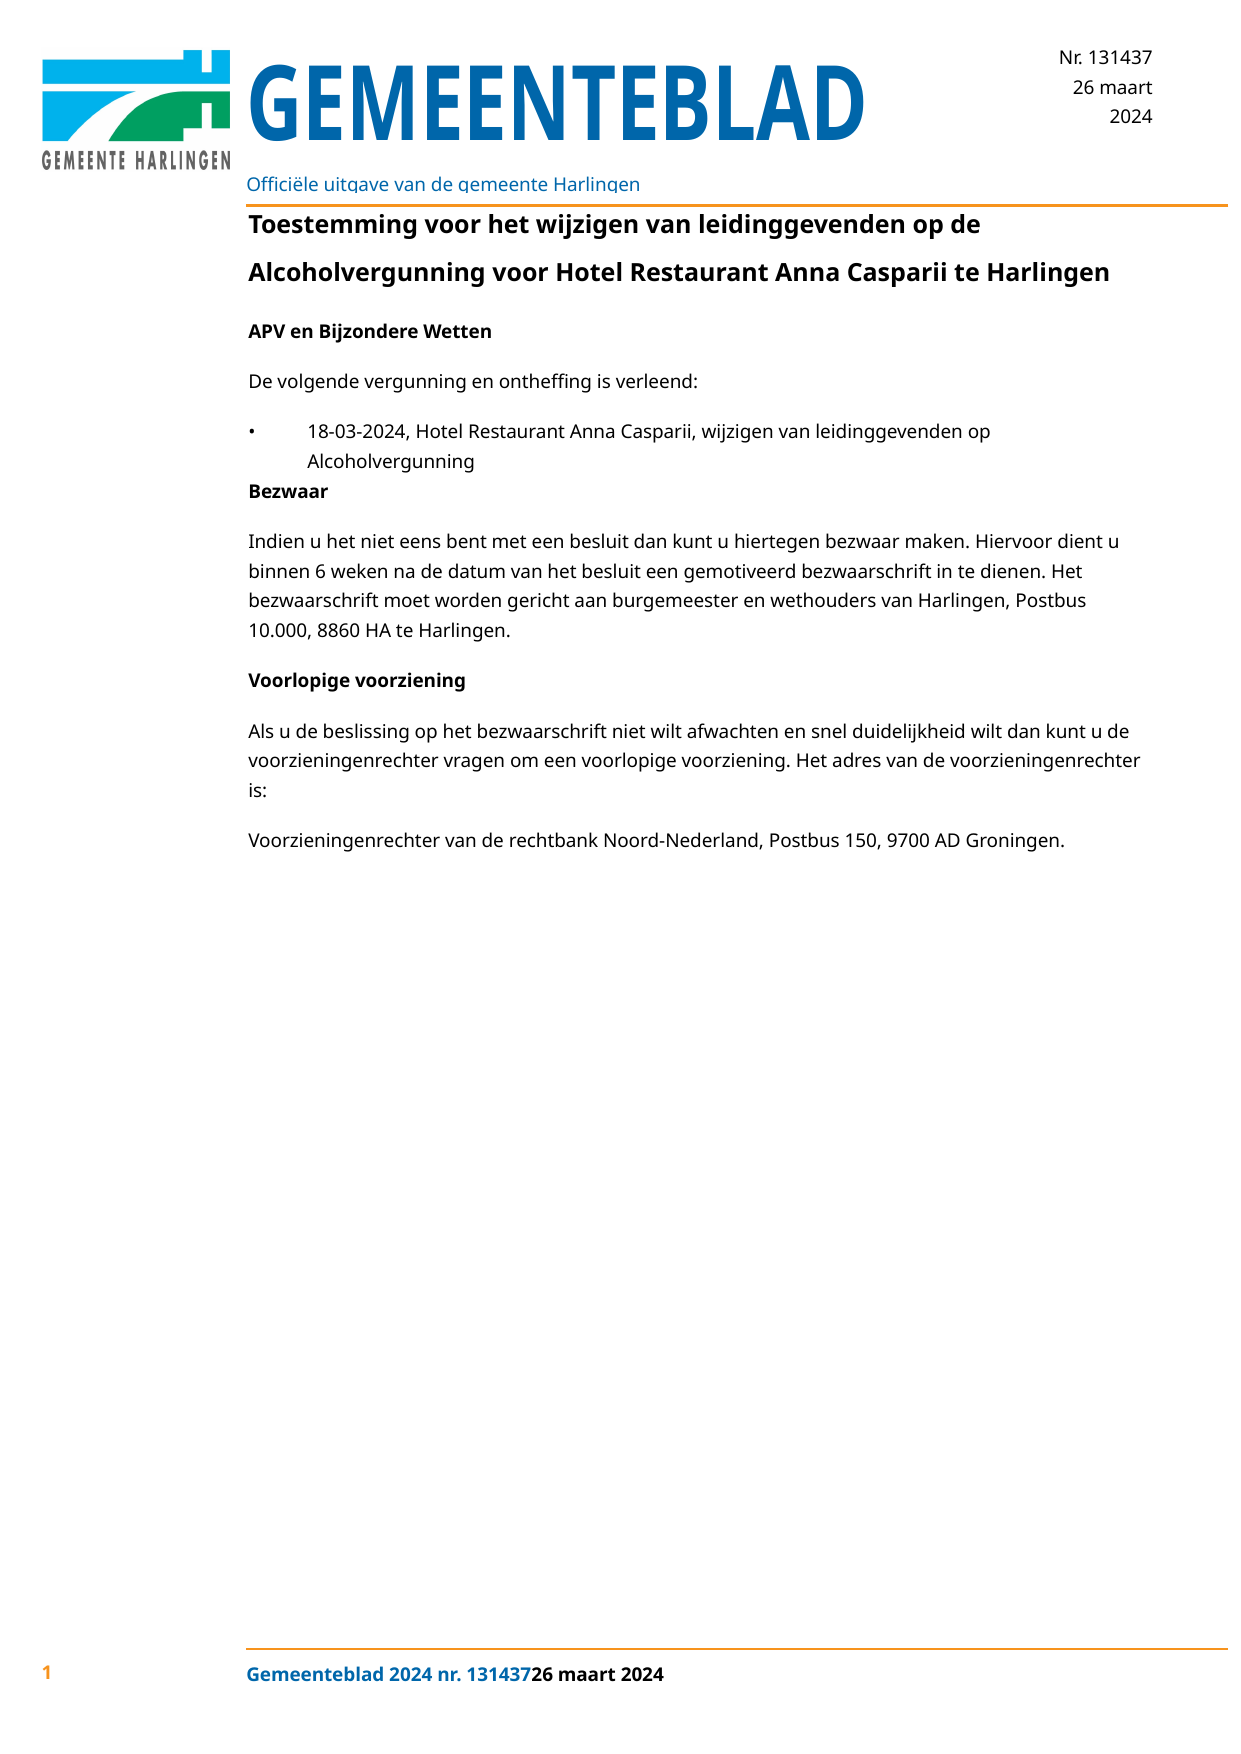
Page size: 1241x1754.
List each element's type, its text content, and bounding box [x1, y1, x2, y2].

text Bezwaar [248, 478, 1152, 504]
text Voorzieningenrechter van de rechtbank Noord-Nederland, Postbus 150, 9700 AD Groningen. [248, 827, 1152, 853]
list 18-03-2024, Hotel Restaurant Anna Casparii, wijzigen van leidinggevenden op Alcoholvergunning [248, 419, 1152, 474]
text APV en Bijzondere Wetten [248, 318, 1152, 344]
text Indien u het niet eens bent met een besluit dan kunt u hiertegen bezwaar maken. Hiervoor dient u binnen 6 weken na de datum van het besluit een gemotiveerd bezwaarschrift in te dienen. Het bezwaarschrift moet worden gericht aan burgemeester en wethouders van Harlingen, Postbus 10.000, 8860 HA te Harlingen. [248, 528, 1152, 643]
picture [41, 47, 231, 172]
text Voorlopige voorziening [248, 667, 1152, 693]
text Als u de beslissing op het bezwaarschrift niet wilt afwachten en snel duidelijkheid wilt dan kunt u de voorzieningenrechter vragen om een voorlopige voorziening. Het adres van de voorzieningenrechter is: [248, 718, 1152, 803]
text Toestemming voor het wijzigen van leidinggevenden op de Alcoholvergunning voor Hotel Restaurant Anna Casparii te Harlingen [248, 207, 1152, 288]
text De volgende vergunning en ontheffing is verleend: [248, 368, 1152, 394]
